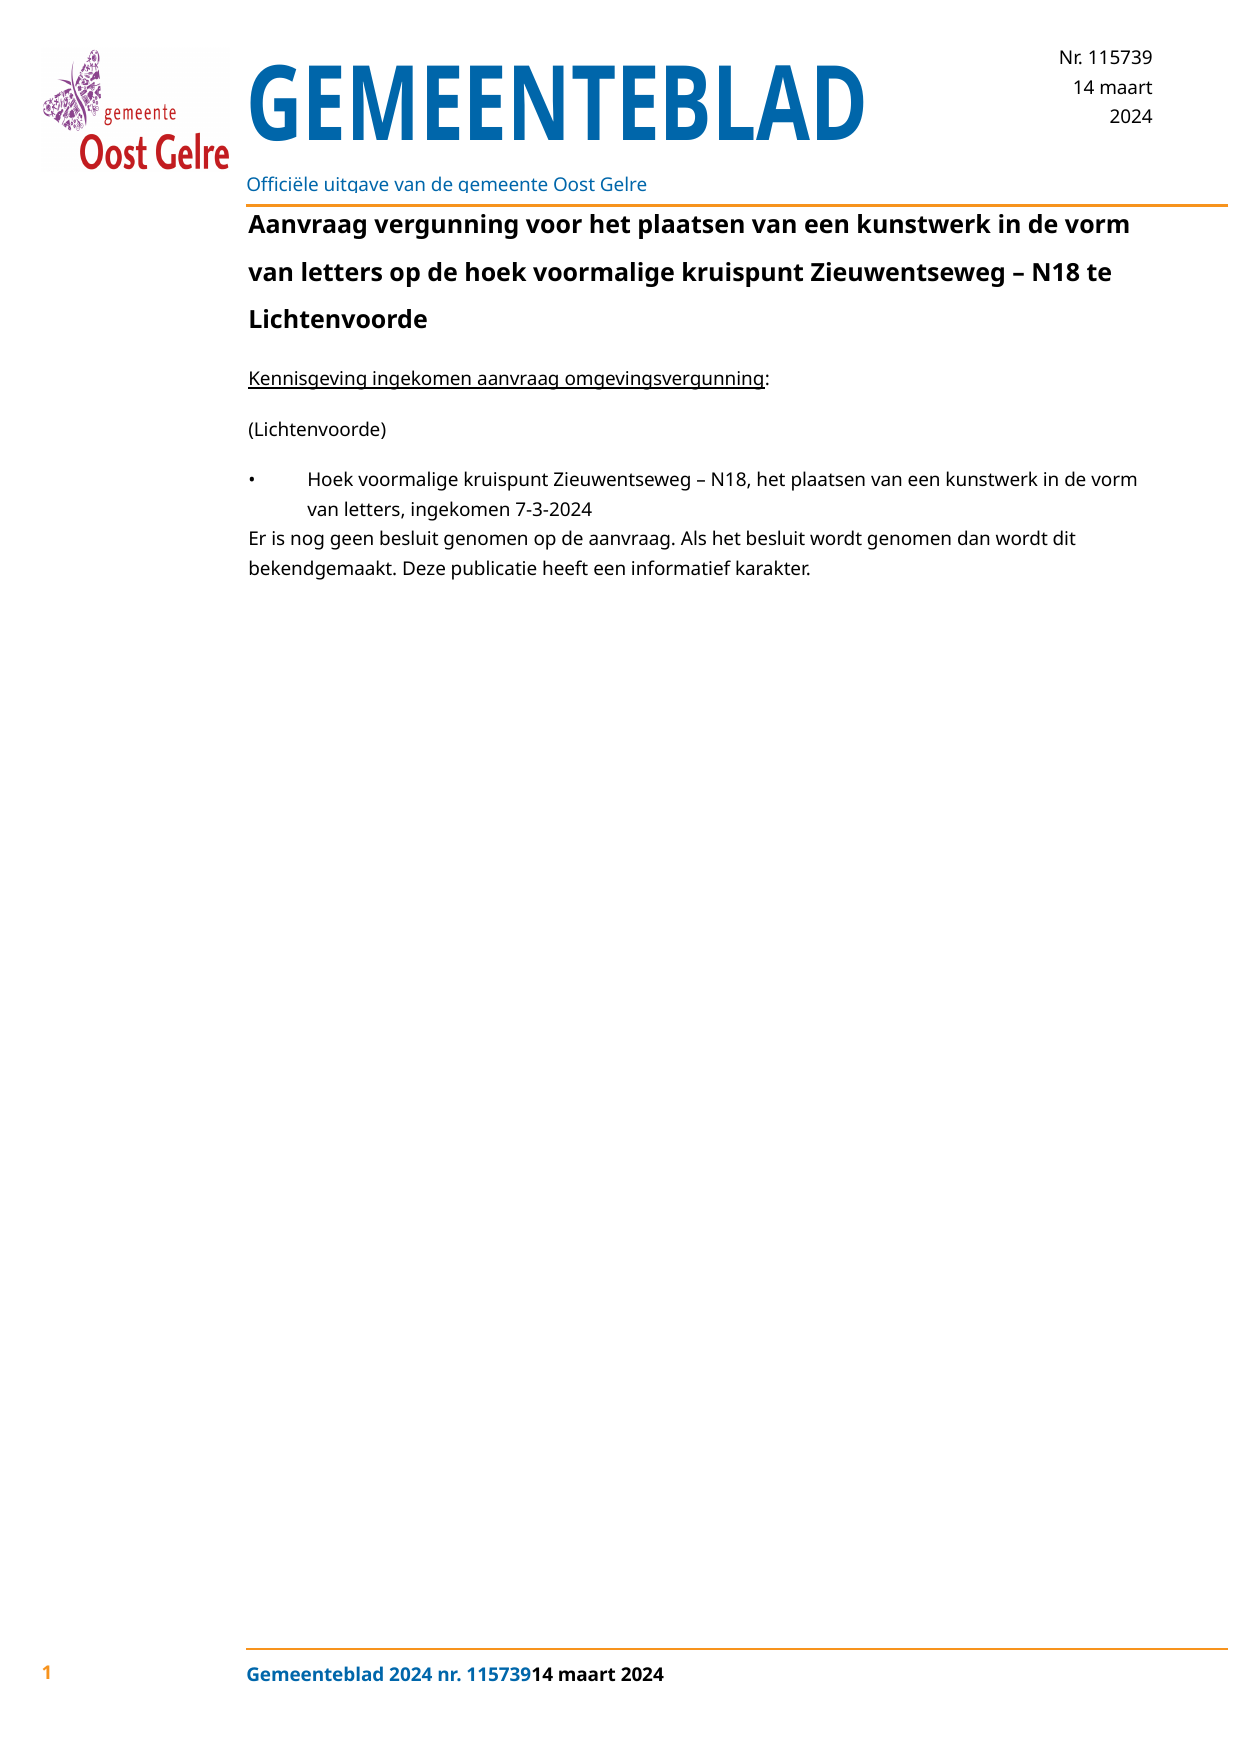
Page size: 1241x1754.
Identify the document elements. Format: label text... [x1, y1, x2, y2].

picture [41, 47, 231, 172]
text Er is nog geen besluit genomen op de aanvraag. Als het besluit wordt genomen dan wordt dit bekendgemaakt. Deze publicatie heeft een informatief karakter. [248, 526, 1152, 581]
list Hoek voormalige kruispunt Zieuwentseweg – N18, het plaatsen van een kunstwerk in de vorm van letters, ingekomen 7-3-2024 [248, 466, 1152, 522]
text Aanvraag vergunning voor het plaatsen van een kunstwerk in de vorm van letters op de hoek voormalige kruispunt Zieuwentseweg – N18 te Lichtenvoorde [248, 207, 1152, 336]
text (Lichtenvoorde) [248, 416, 1152, 442]
text Kennisgeving ingekomen aanvraag omgevingsvergunning: [248, 366, 1152, 391]
